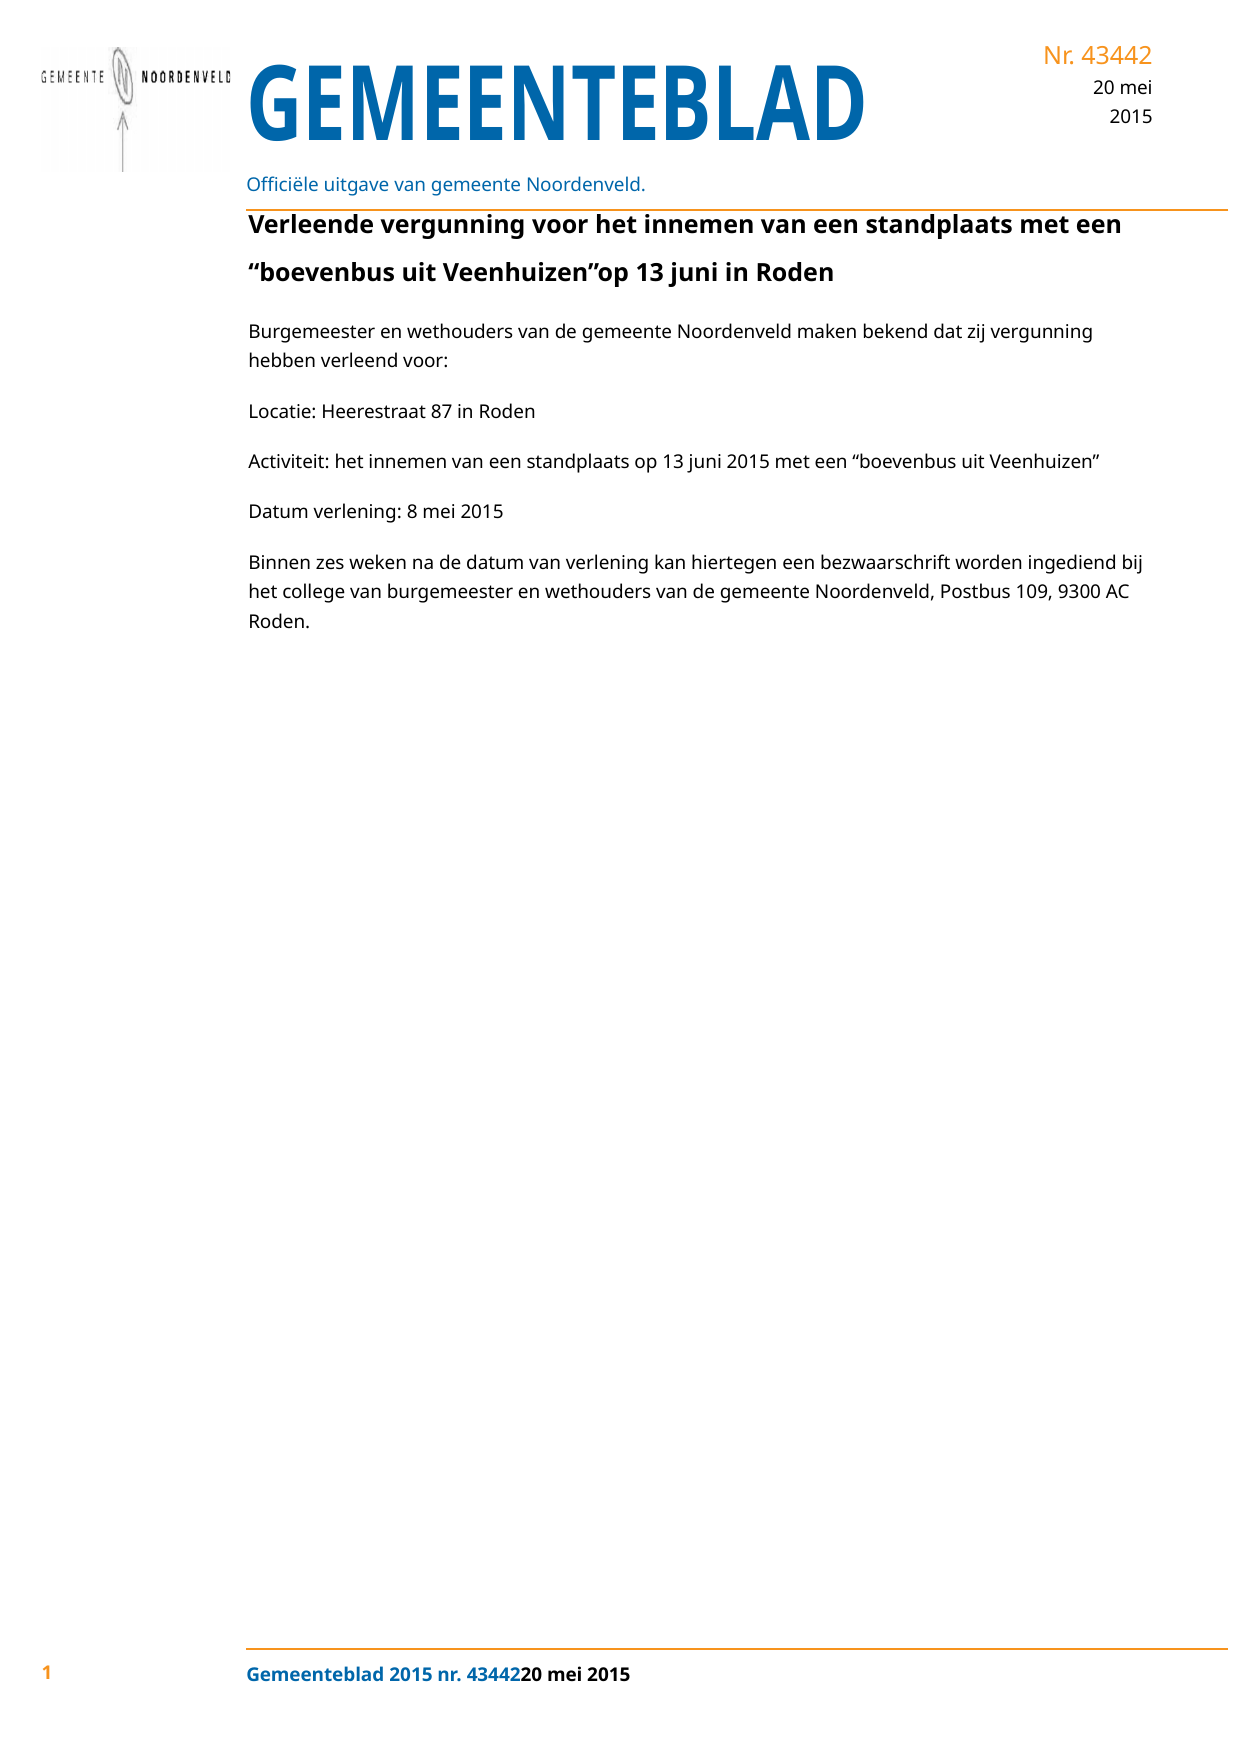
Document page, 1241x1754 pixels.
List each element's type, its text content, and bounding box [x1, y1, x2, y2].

picture [41, 47, 231, 172]
text Burgemeester en wethouders van de gemeente Noordenveld maken bekend dat zij vergunning hebben verleend voor: [248, 318, 1152, 373]
text Verleende vergunning voor het innemen van een standplaats met een “boevenbus uit Veenhuizen”op 13 juni in Roden [248, 211, 1152, 288]
text Locatie: Heerestraat 87 in Roden [248, 398, 1152, 424]
text Activiteit: het innemen van een standplaats op 13 juni 2015 met een “boevenbus uit Veenhuizen” [248, 448, 1152, 474]
text Binnen zes weken na de datum van verlening kan hiertegen een bezwaarschrift worden ingediend bij het college van burgemeester en wethouders van de gemeente Noordenveld, Postbus 109, 9300 AC Roden. [248, 549, 1152, 634]
text Datum verlening: 8 mei 2015 [248, 499, 1152, 524]
